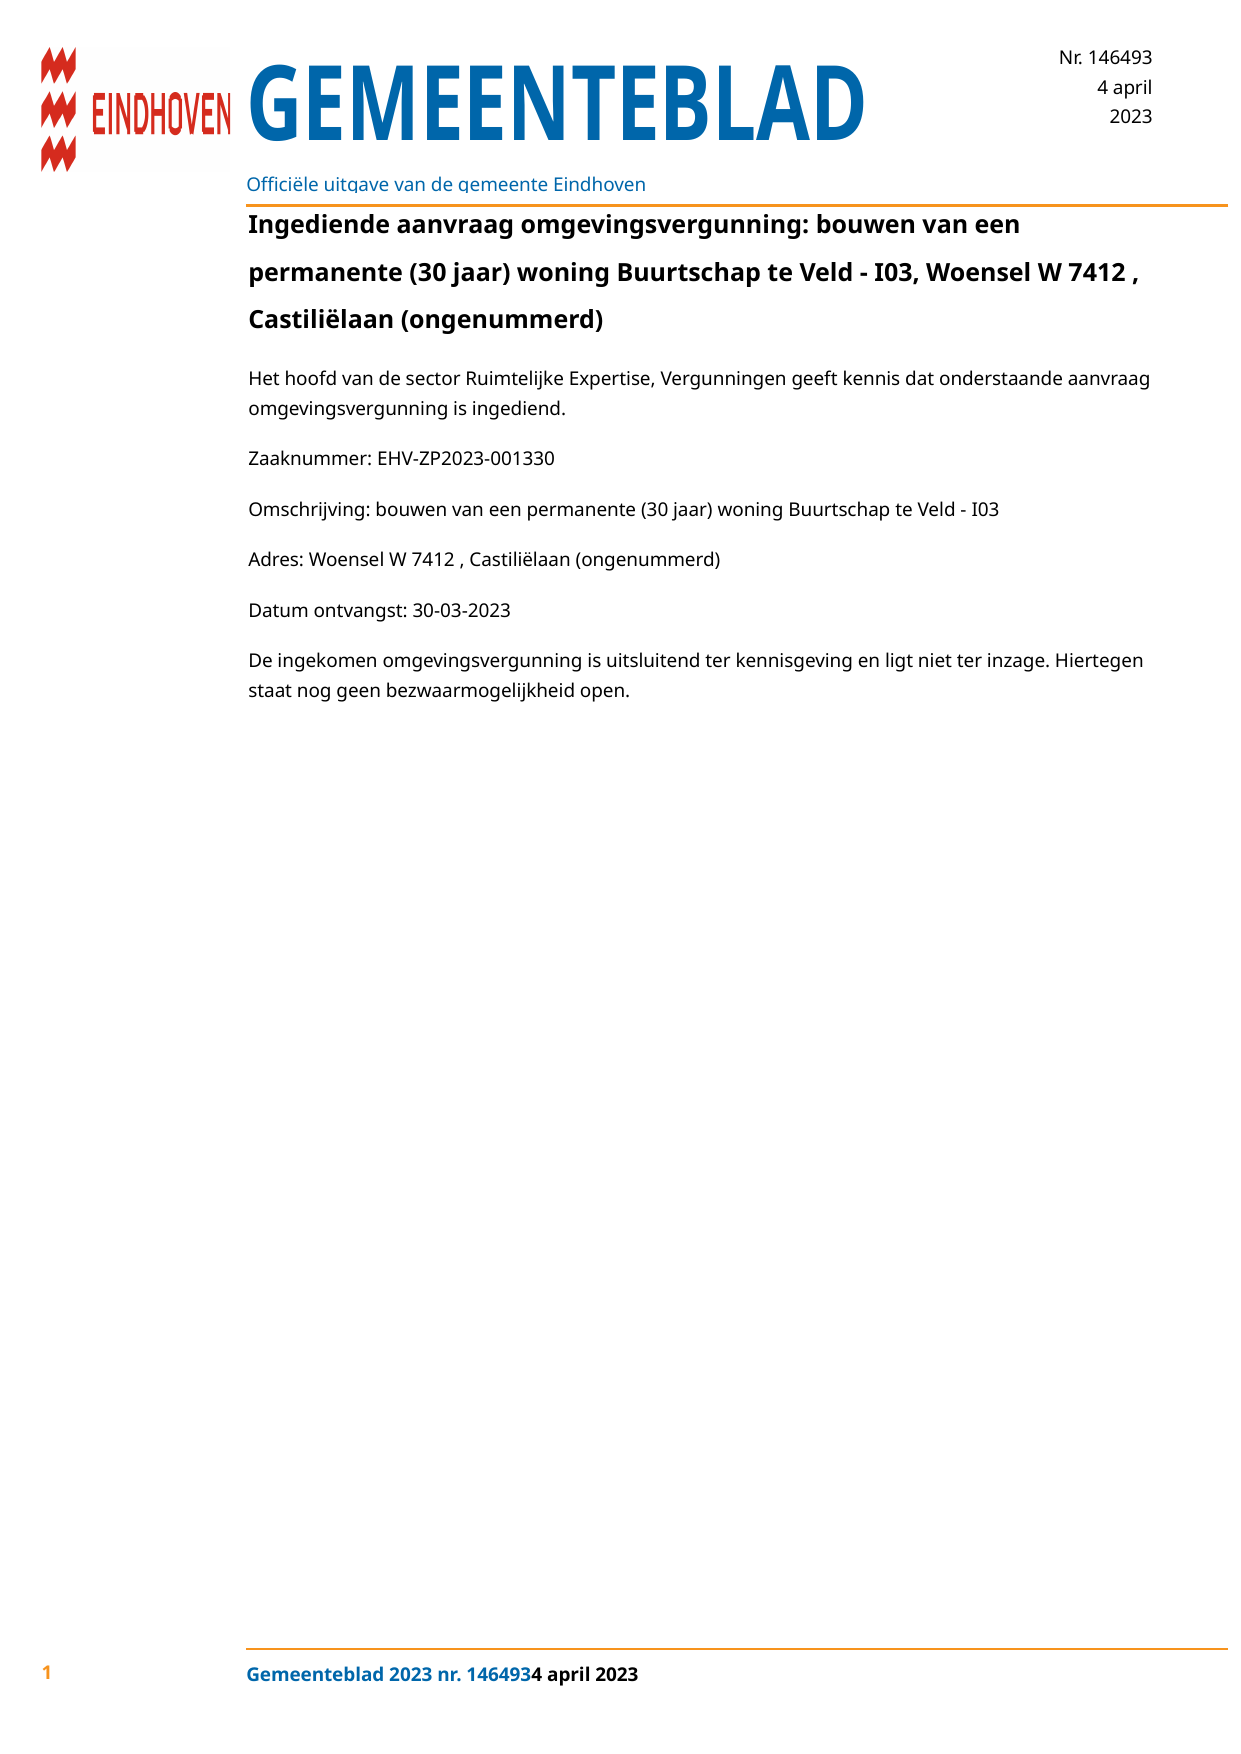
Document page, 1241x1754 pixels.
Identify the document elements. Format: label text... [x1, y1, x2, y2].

text De ingekomen omgevingsvergunning is uitsluitend ter kennisgeving en ligt niet ter inzage. Hiertegen staat nog geen bezwaarmogelijkheid open. [248, 647, 1152, 702]
text Het hoofd van de sector Ruimtelijke Expertise, Vergunningen geeft kennis dat onderstaande aanvraag omgevingsvergunning is ingediend. [248, 366, 1152, 421]
text Adres: Woensel W 7412 , Castiliëlaan (ongenummerd) [248, 546, 1152, 572]
text Ingediende aanvraag omgevingsvergunning: bouwen van een permanente (30 jaar) woning Buurtschap te Veld - I03, Woensel W 7412 , Castiliëlaan (ongenummerd) [248, 207, 1152, 336]
text Omschrijving: bouwen van een permanente (30 jaar) woning Buurtschap te Veld - I03 [248, 496, 1152, 522]
text Zaaknummer: EHV-ZP2023-001330 [248, 446, 1152, 471]
text Datum ontvangst: 30-03-2023 [248, 597, 1152, 622]
picture [41, 47, 231, 172]
